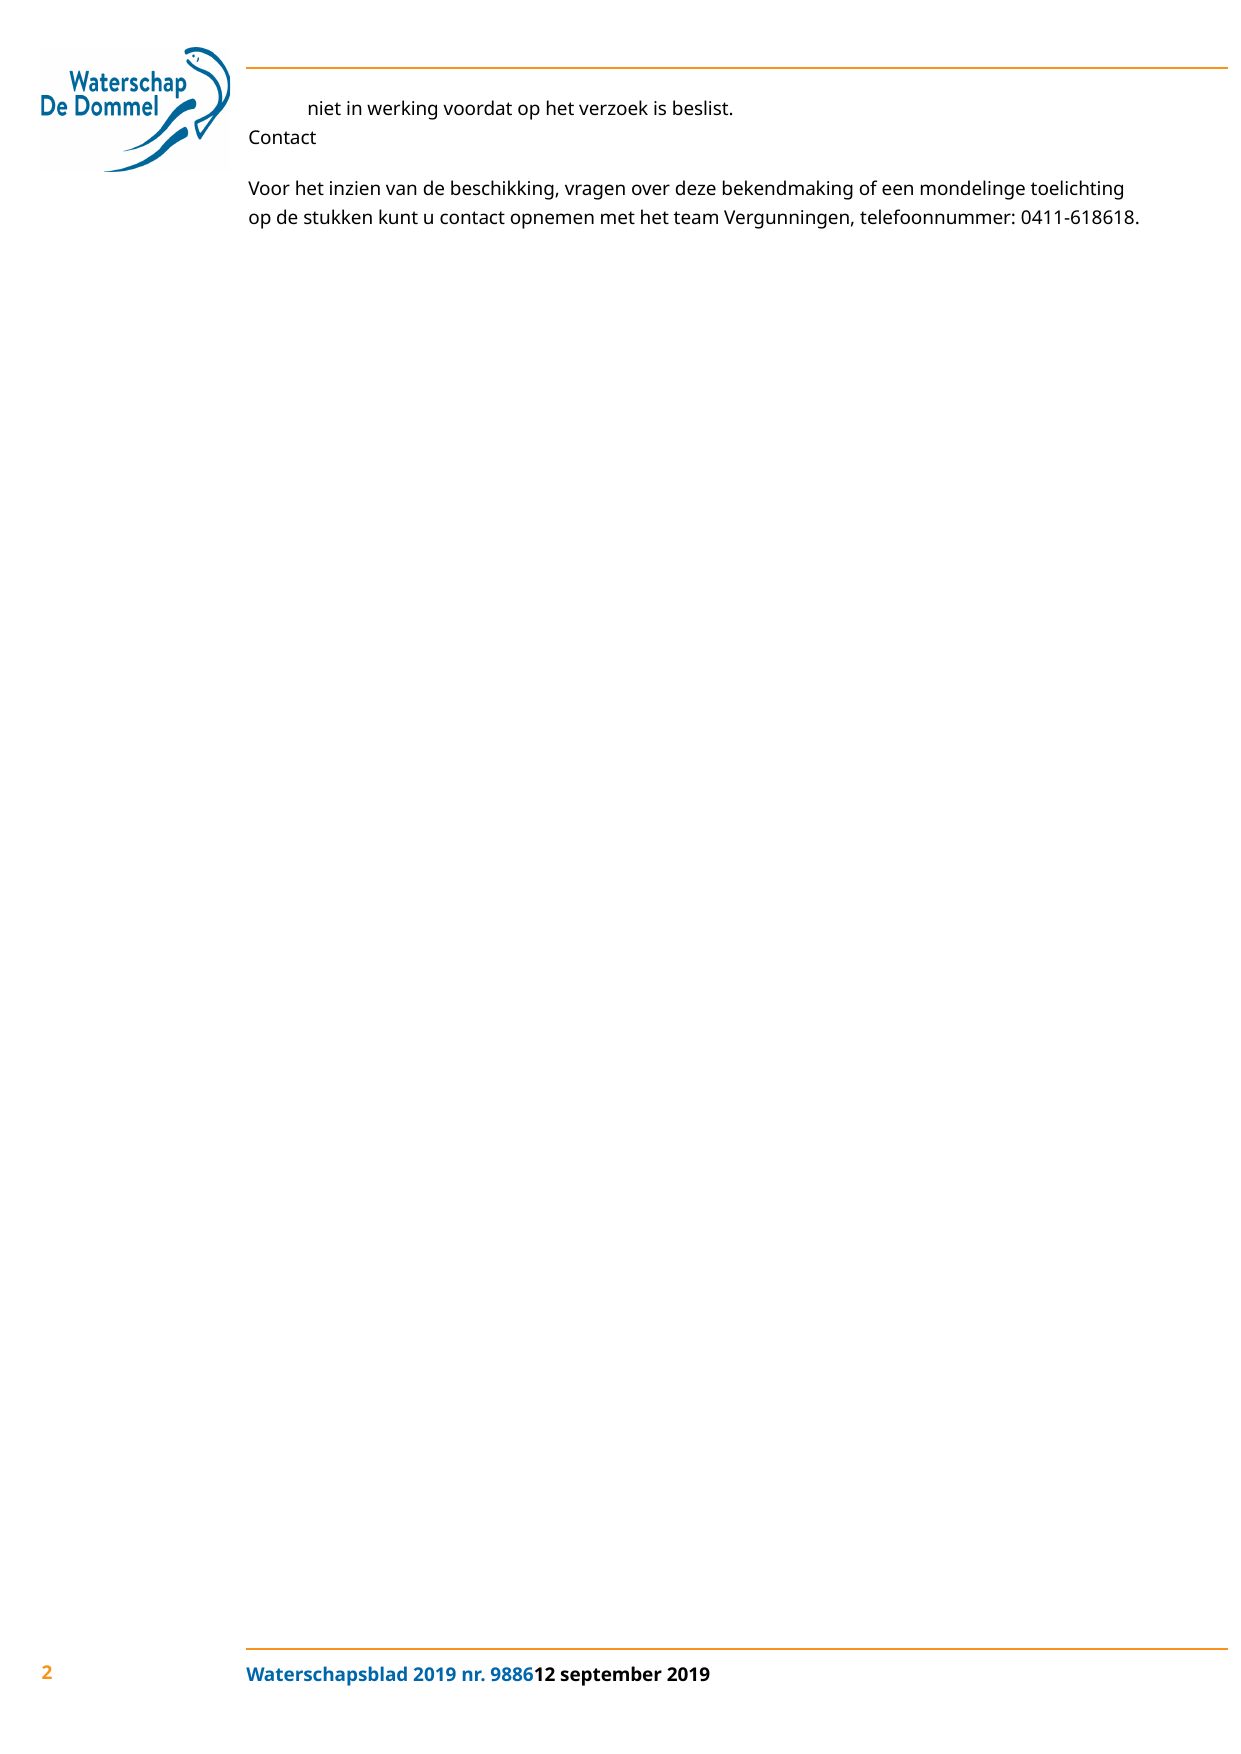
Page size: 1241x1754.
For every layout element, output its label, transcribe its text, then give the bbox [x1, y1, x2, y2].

picture [204, 47, 231, 76]
picture [198, 118, 210, 131]
picture [41, 47, 231, 172]
picture [45, 99, 51, 111]
list niet in werking voordat op het verzoek is beslist. [248, 95, 1152, 121]
text Voor het inzien van de beschikking, vragen over deze bekendmaking of een mondelinge toelichting op de stukken kunt u contact opnemen met het team Vergunningen, telefoonnummer: 0411-618618. [248, 175, 1152, 230]
text Contact [248, 124, 1152, 150]
